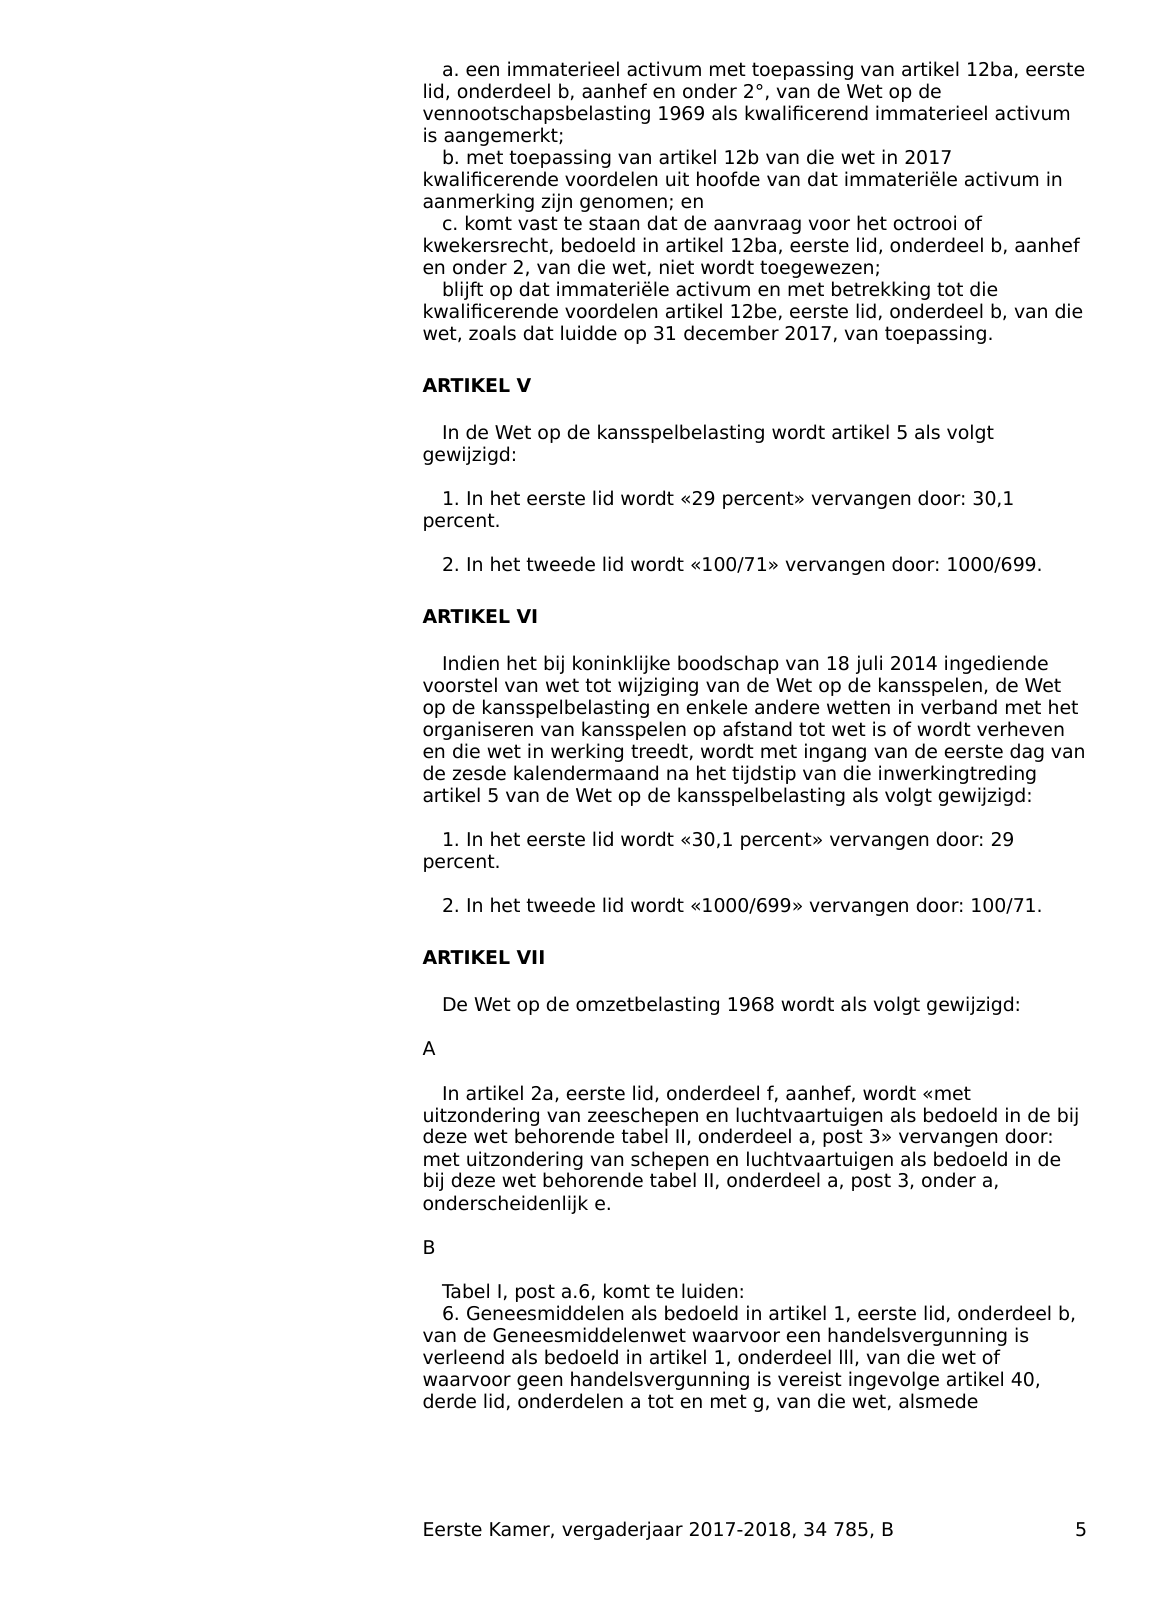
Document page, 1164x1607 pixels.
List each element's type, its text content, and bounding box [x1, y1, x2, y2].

text a. een immaterieel activum met toepassing van artikel 12ba, eerste lid, onderdeel b, aanhef en onder 2°, van de Wet op de vennootschapsbelasting 1969 als kwalificerend immaterieel activum is aangemerkt; [422, 59, 1087, 147]
text In de Wet op de kansspelbelasting wordt artikel 5 als volgt gewijzigd: [422, 422, 1087, 466]
text 1. In het eerste lid wordt «29 percent» vervangen door: 30,1 percent. [422, 488, 1087, 532]
text In artikel 2a, eerste lid, onderdeel f, aanhef, wordt «met uitzondering van zeeschepen en luchtvaartuigen als bedoeld in de bij deze wet behorende tabel II, onderdeel a, post 3» vervangen door: met uitzondering van schepen en luchtvaartuigen als bedoeld in de bij deze wet behorende tabel II, onderdeel a, post 3, onder a, onderscheidenlijk e. [422, 1082, 1087, 1214]
text Tabel I, post a.6, komt te luiden: [422, 1281, 1087, 1303]
text b. met toepassing van artikel 12b van die wet in 2017 kwalificerende voordelen uit hoofde van dat immateriële activum in aanmerking zijn genomen; en [422, 147, 1087, 213]
text 6. Geneesmiddelen als bedoeld in artikel 1, eerste lid, onderdeel b, van de Geneesmiddelenwet waarvoor een handelsvergunning is verleend als bedoeld in artikel 1, onderdeel lll, van die wet of waarvoor geen handelsvergunning is vereist ingevolge artikel 40, derde lid, onderdelen a tot en met g, van die wet, alsmede [422, 1303, 1087, 1413]
text De Wet op de omzetbelasting 1968 wordt als volgt gewijzigd: [422, 994, 1087, 1016]
text Indien het bij koninklijke boodschap van 18 juli 2014 ingediende voorstel van wet tot wijziging van de Wet op de kansspelen, de Wet op de kansspelbelasting en enkele andere wetten in verband met het organiseren van kansspelen op afstand tot wet is of wordt verheven en die wet in werking treedt, wordt met ingang van de eerste dag van de zesde kalendermaand na het tijdstip van die inwerkingtreding artikel 5 van de Wet op de kansspelbelasting als volgt gewijzigd: [422, 653, 1087, 807]
text B [422, 1237, 1087, 1258]
subtitle ARTIKEL V [422, 375, 1087, 397]
text A [422, 1038, 1087, 1060]
text 2. In het tweede lid wordt «100/71» vervangen door: 1000/699. [422, 554, 1087, 576]
text blijft op dat immateriële activum en met betrekking tot die kwalificerende voordelen artikel 12be, eerste lid, onderdeel b, van die wet, zoals dat luidde op 31 december 2017, van toepassing. [422, 279, 1087, 345]
subtitle ARTIKEL VII [422, 947, 1087, 969]
text c. komt vast te staan dat de aanvraag voor het octrooi of kwekersrecht, bedoeld in artikel 12ba, eerste lid, onderdeel b, aanhef en onder 2, van die wet, niet wordt toegewezen; [422, 213, 1087, 279]
text 2. In het tweede lid wordt «1000/699» vervangen door: 100/71. [422, 895, 1087, 917]
text 1. In het eerste lid wordt «30,1 percent» vervangen door: 29 percent. [422, 829, 1087, 873]
subtitle ARTIKEL VI [422, 606, 1087, 628]
